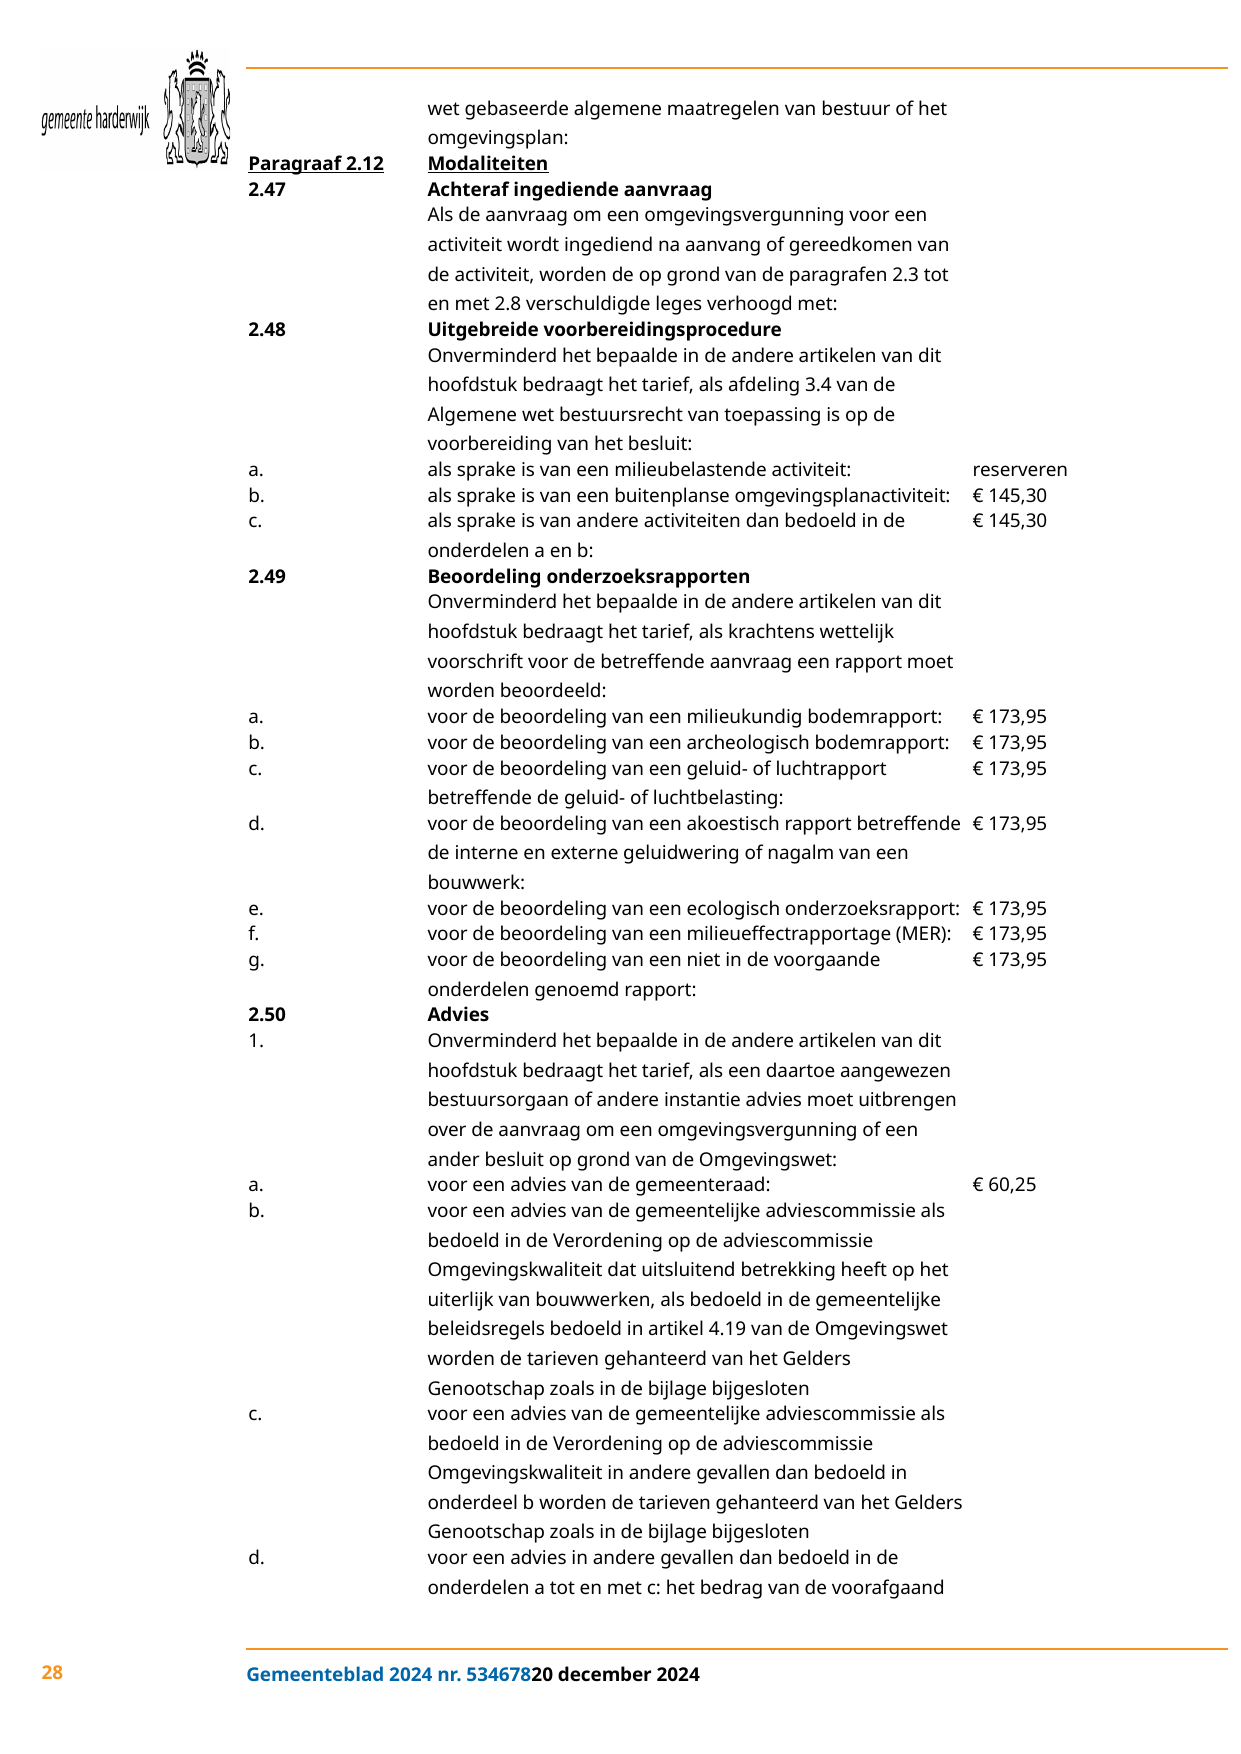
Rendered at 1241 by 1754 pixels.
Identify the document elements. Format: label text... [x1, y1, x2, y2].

table_cell [973, 1197, 1152, 1400]
table_cell € 173,95 [973, 921, 1152, 946]
table_cell c. [248, 755, 427, 810]
table_cell [248, 95, 427, 150]
table_cell Onverminderd het bepaalde in de andere artikelen van dit hoofdstuk bedraagt het tarief, als afdeling 3.4 van de Algemene wet bestuursrecht van toepassing is op de voorbereiding van het besluit: [427, 342, 972, 456]
table_cell 2.48 [248, 316, 427, 342]
table_cell voor de beoordeling van een geluid- of luchtrapport betreffende de geluid- of luchtbelasting: [427, 755, 972, 810]
table_cell € 60,25 [973, 1171, 1152, 1197]
table_cell [973, 563, 1152, 589]
table_cell € 173,95 [973, 729, 1152, 755]
table_cell Paragraaf 2.12 [248, 150, 427, 176]
table_cell voor een advies van de gemeentelijke adviescommissie als bedoeld in de Verordening op de adviescommissie Omgevingskwaliteit in andere gevallen dan bedoeld in onderdeel b worden de tarieven gehanteerd van het Gelders Genootschap zoals in de bijlage bijgesloten [427, 1400, 972, 1544]
table_cell [973, 1028, 1152, 1171]
table_cell Uitgebreide voorbereidingsprocedure [427, 316, 972, 342]
table_cell voor een advies van de gemeentelijke adviescommissie als bedoeld in de Verordening op de adviescommissie Omgevingskwaliteit dat uitsluitend betrekking heeft op het uiterlijk van bouwwerken, als bedoeld in de gemeentelijke beleidsregels bedoeld in artikel 4.19 van de Omgevingswet worden de tarieven gehanteerd van het Gelders Genootschap zoals in de bijlage bijgesloten [427, 1197, 972, 1400]
table_cell [973, 202, 1152, 316]
table_cell [973, 1400, 1152, 1544]
table_cell als sprake is van een milieubelastende activiteit: [427, 456, 972, 482]
table_cell voor de beoordeling van een milieukundig bodemrapport: [427, 703, 972, 729]
table_cell € 145,30 [973, 482, 1152, 508]
table_cell voor de beoordeling van een niet in de voorgaande onderdelen genoemd rapport: [427, 946, 972, 1002]
table_cell € 145,30 [973, 508, 1152, 563]
table_cell [973, 1002, 1152, 1027]
table_cell reserveren [973, 456, 1152, 482]
table_cell € 173,95 [973, 895, 1152, 921]
table_cell Onverminderd het bepaalde in de andere artikelen van dit hoofdstuk bedraagt het tarief, als krachtens wettelijk voorschrift voor de betreffende aanvraag een rapport moet worden beoordeeld: [427, 589, 972, 703]
table_cell [248, 342, 427, 456]
table_cell [973, 150, 1152, 176]
table_cell e. [248, 895, 427, 921]
table_cell wet gebaseerde algemene maatregelen van bestuur of het omgevingsplan: [427, 95, 972, 150]
table_cell b. [248, 729, 427, 755]
table_cell d. [248, 1545, 427, 1600]
table_cell Modaliteiten [427, 150, 972, 176]
table_cell c. [248, 508, 427, 563]
table_cell a. [248, 456, 427, 482]
table_cell als sprake is van andere activiteiten dan bedoeld in de onderdelen a en b: [427, 508, 972, 563]
table_cell 2.49 [248, 563, 427, 589]
table_cell voor een advies in andere gevallen dan bedoeld in de onderdelen a tot en met c: het bedrag van de voorafgaand [427, 1545, 972, 1600]
table_cell c. [248, 1400, 427, 1544]
table_cell voor de beoordeling van een akoestisch rapport betreffende de interne en externe geluidwering of nagalm van een bouwwerk: [427, 810, 972, 895]
table_cell [248, 202, 427, 316]
table_cell voor de beoordeling van een ecologisch onderzoeksrapport: [427, 895, 972, 921]
table_cell voor de beoordeling van een archeologisch bodemrapport: [427, 729, 972, 755]
table_cell a. [248, 1171, 427, 1197]
table_cell voor de beoordeling van een milieueffectrapportage (MER): [427, 921, 972, 946]
table_cell € 173,95 [973, 703, 1152, 729]
table_cell f. [248, 921, 427, 946]
table_cell Onverminderd het bepaalde in de andere artikelen van dit hoofdstuk bedraagt het tarief, als een daartoe aangewezen bestuursorgaan of andere instantie advies moet uitbrengen over de aanvraag om een omgevingsvergunning of een ander besluit op grond van de Omgevingswet: [427, 1028, 972, 1171]
table_cell € 173,95 [973, 810, 1152, 895]
table_cell 2.47 [248, 176, 427, 202]
table_cell [973, 95, 1152, 150]
table_cell € 173,95 [973, 946, 1152, 1002]
table_cell [973, 1545, 1152, 1600]
table_cell [973, 176, 1152, 202]
table_cell [973, 589, 1152, 703]
table_cell 2.50 [248, 1002, 427, 1027]
table_cell € 173,95 [973, 755, 1152, 810]
table_cell g. [248, 946, 427, 1002]
table_cell b. [248, 1197, 427, 1400]
table_cell [973, 342, 1152, 456]
table_cell 1. [248, 1028, 427, 1171]
table_cell d. [248, 810, 427, 895]
table_cell a. [248, 703, 427, 729]
table_cell als sprake is van een buitenplanse omgevingsplanactiviteit: [427, 482, 972, 508]
table_cell [248, 589, 427, 703]
picture [41, 47, 231, 172]
table_cell [973, 316, 1152, 342]
table_cell Als de aanvraag om een omgevingsvergunning voor een activiteit wordt ingediend na aanvang of gereedkomen van de activiteit, worden de op grond van de paragrafen 2.3 tot en met 2.8 verschuldigde leges verhoogd met: [427, 202, 972, 316]
table_cell Achteraf ingediende aanvraag [427, 176, 972, 202]
table_cell b. [248, 482, 427, 508]
table_cell voor een advies van de gemeenteraad: [427, 1171, 972, 1197]
table_cell Beoordeling onderzoeksrapporten [427, 563, 972, 589]
table_cell Advies [427, 1002, 972, 1027]
